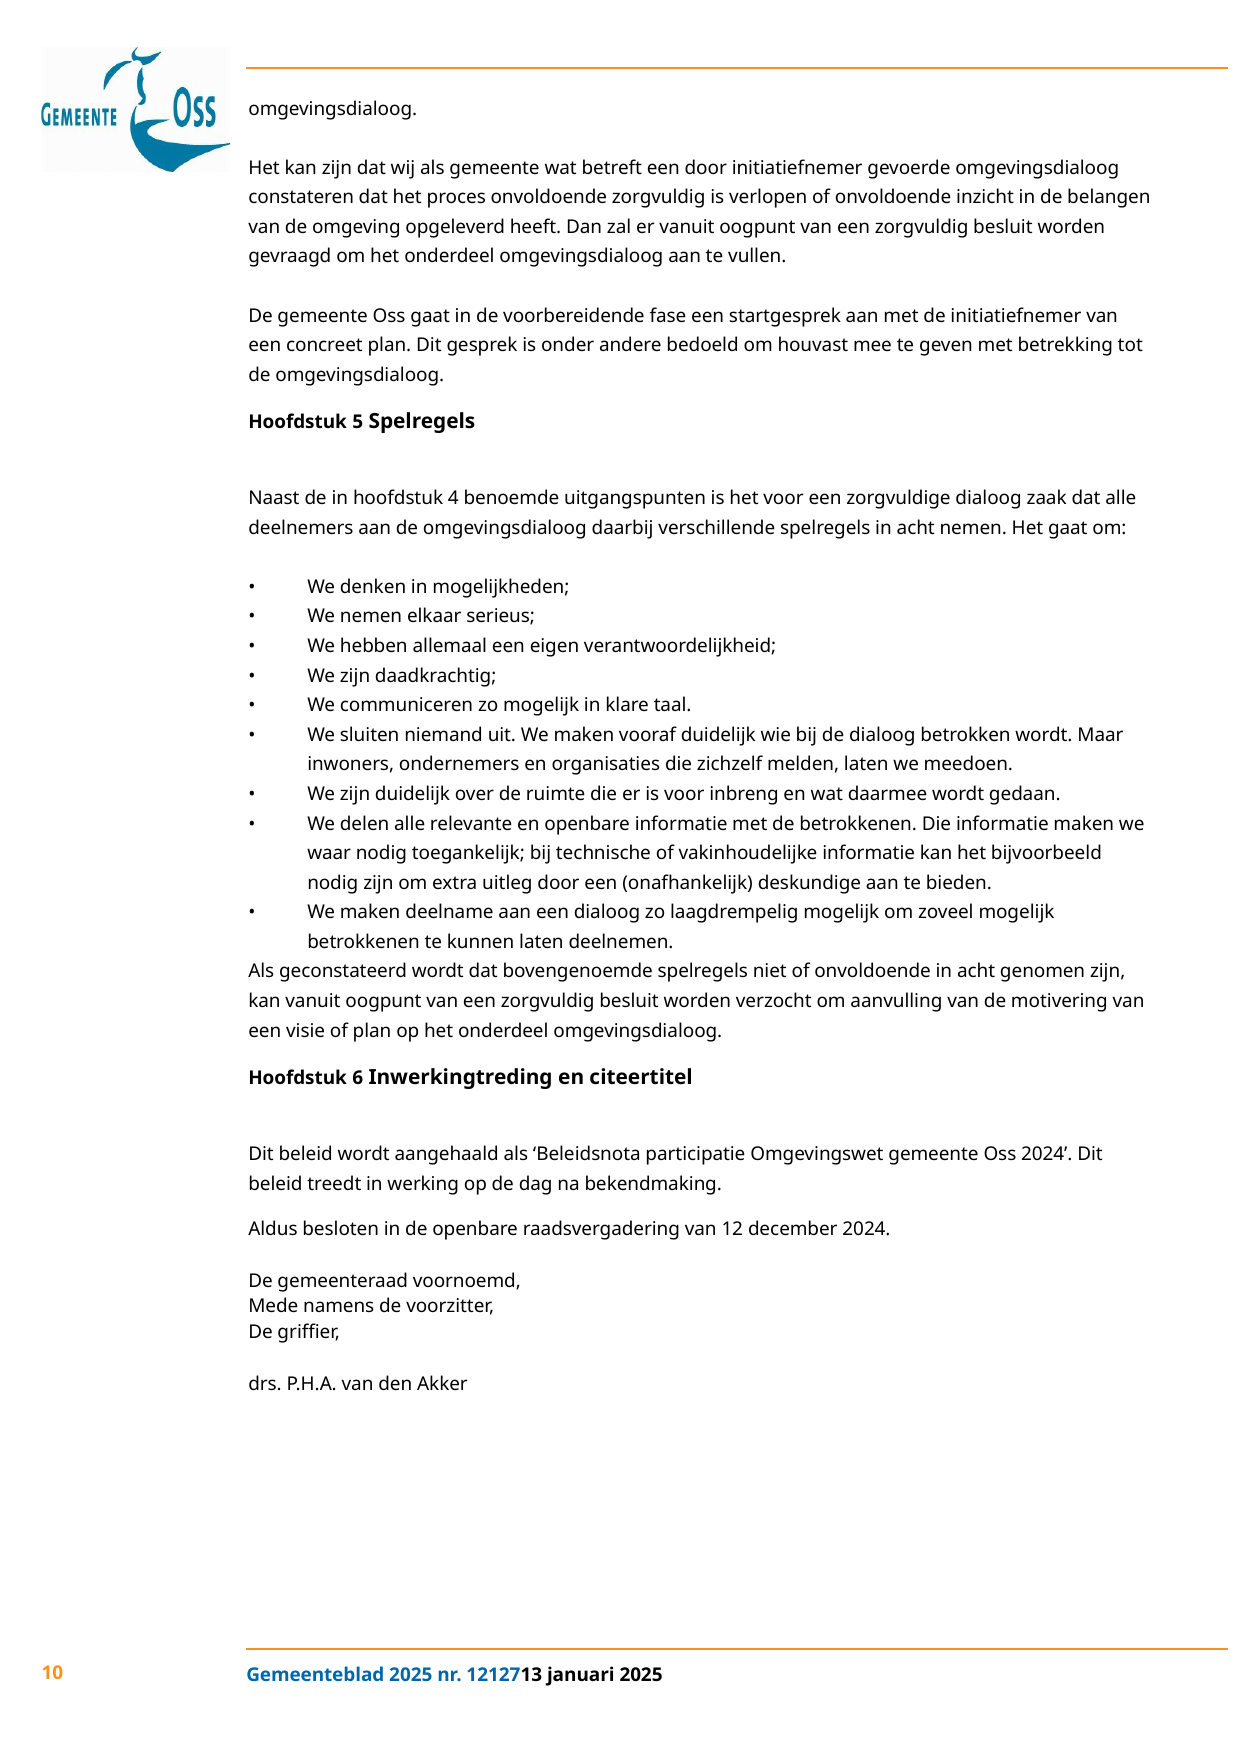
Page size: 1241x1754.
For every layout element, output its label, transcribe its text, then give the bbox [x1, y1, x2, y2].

list We delen alle relevante en openbare informatie met de betrokkenen. Die informatie maken we waar nodig toegankelijk; bij technische of vakinhoudelijke informatie kan het bijvoorbeeld nodig zijn om extra uitleg door een (onafhankelijk) deskundige aan te bieden. [248, 810, 1152, 895]
list We denken in mogelijkheden; [248, 573, 1152, 599]
list We hebben allemaal een eigen verantwoordelijkheid; [248, 632, 1152, 658]
text De gemeenteraad voornoemd, [248, 1267, 1152, 1293]
text drs. P.H.A. van den Akker [248, 1370, 1152, 1396]
list We zijn duidelijk over de ruimte die er is voor inbreng en wat daarmee wordt gedaan. [248, 780, 1152, 806]
list We maken deelname aan een dialoog zo laagdrempelig mogelijk om zoveel mogelijk betrokkenen te kunnen laten deelnemen. [248, 898, 1152, 954]
text Naast de in hoofdstuk 4 benoemde uitgangspunten is het voor een zorgvuldige dialoog zaak dat alle deelnemers aan de omgevingsdialoog daarbij verschillende spelregels in acht nemen. Het gaat om: [248, 484, 1152, 540]
text omgevingsdialoog. [248, 95, 1152, 121]
text Het kan zijn dat wij als gemeente wat betreft een door initiatiefnemer gevoerde omgevingsdialoog constateren dat het proces onvoldoende zorgvuldig is verlopen of onvoldoende inzicht in de belangen van de omgeving opgeleverd heeft. Dan zal er vanuit oogpunt van een zorgvuldig besluit worden gevraagd om het onderdeel omgevingsdialoog aan te vullen. [248, 154, 1152, 268]
list We zijn daadkrachtig; [248, 662, 1152, 688]
text Als geconstateerd wordt dat bovengenoemde spelregels niet of onvoldoende in acht genomen zijn, kan vanuit oogpunt van een zorgvuldig besluit worden verzocht om aanvulling van de motivering van een visie of plan op het onderdeel omgevingsdialoog. [248, 958, 1152, 1043]
text Mede namens de voorzitter, [248, 1293, 1152, 1318]
picture [41, 47, 231, 172]
text De griffier, [248, 1318, 1152, 1344]
text Hoofdstuk 5 Spelregels [248, 407, 1152, 435]
text De gemeente Oss gaat in de voorbereidende fase een startgesprek aan met de initiatiefnemer van een concreet plan. Dit gesprek is onder andere bedoeld om houvast mee te geven met betrekking tot de omgevingsdialoog. [248, 302, 1152, 387]
list We nemen elkaar serieus; [248, 603, 1152, 628]
list We sluiten niemand uit. We maken vooraf duidelijk wie bij de dialoog betrokken wordt. Maar inwoners, ondernemers en organisaties die zichzelf melden, laten we meedoen. [248, 721, 1152, 776]
text Dit beleid wordt aangehaald als ‘Beleidsnota participatie Omgevingswet gemeente Oss 2024’. Dit beleid treedt in werking op de dag na bekendmaking. [248, 1140, 1152, 1196]
text Hoofdstuk 6 Inwerkingtreding en citeertitel [248, 1062, 1152, 1091]
list We communiceren zo mogelijk in klare taal. [248, 691, 1152, 717]
text Aldus besloten in de openbare raadsvergadering van 12 december 2024. [248, 1215, 1152, 1241]
